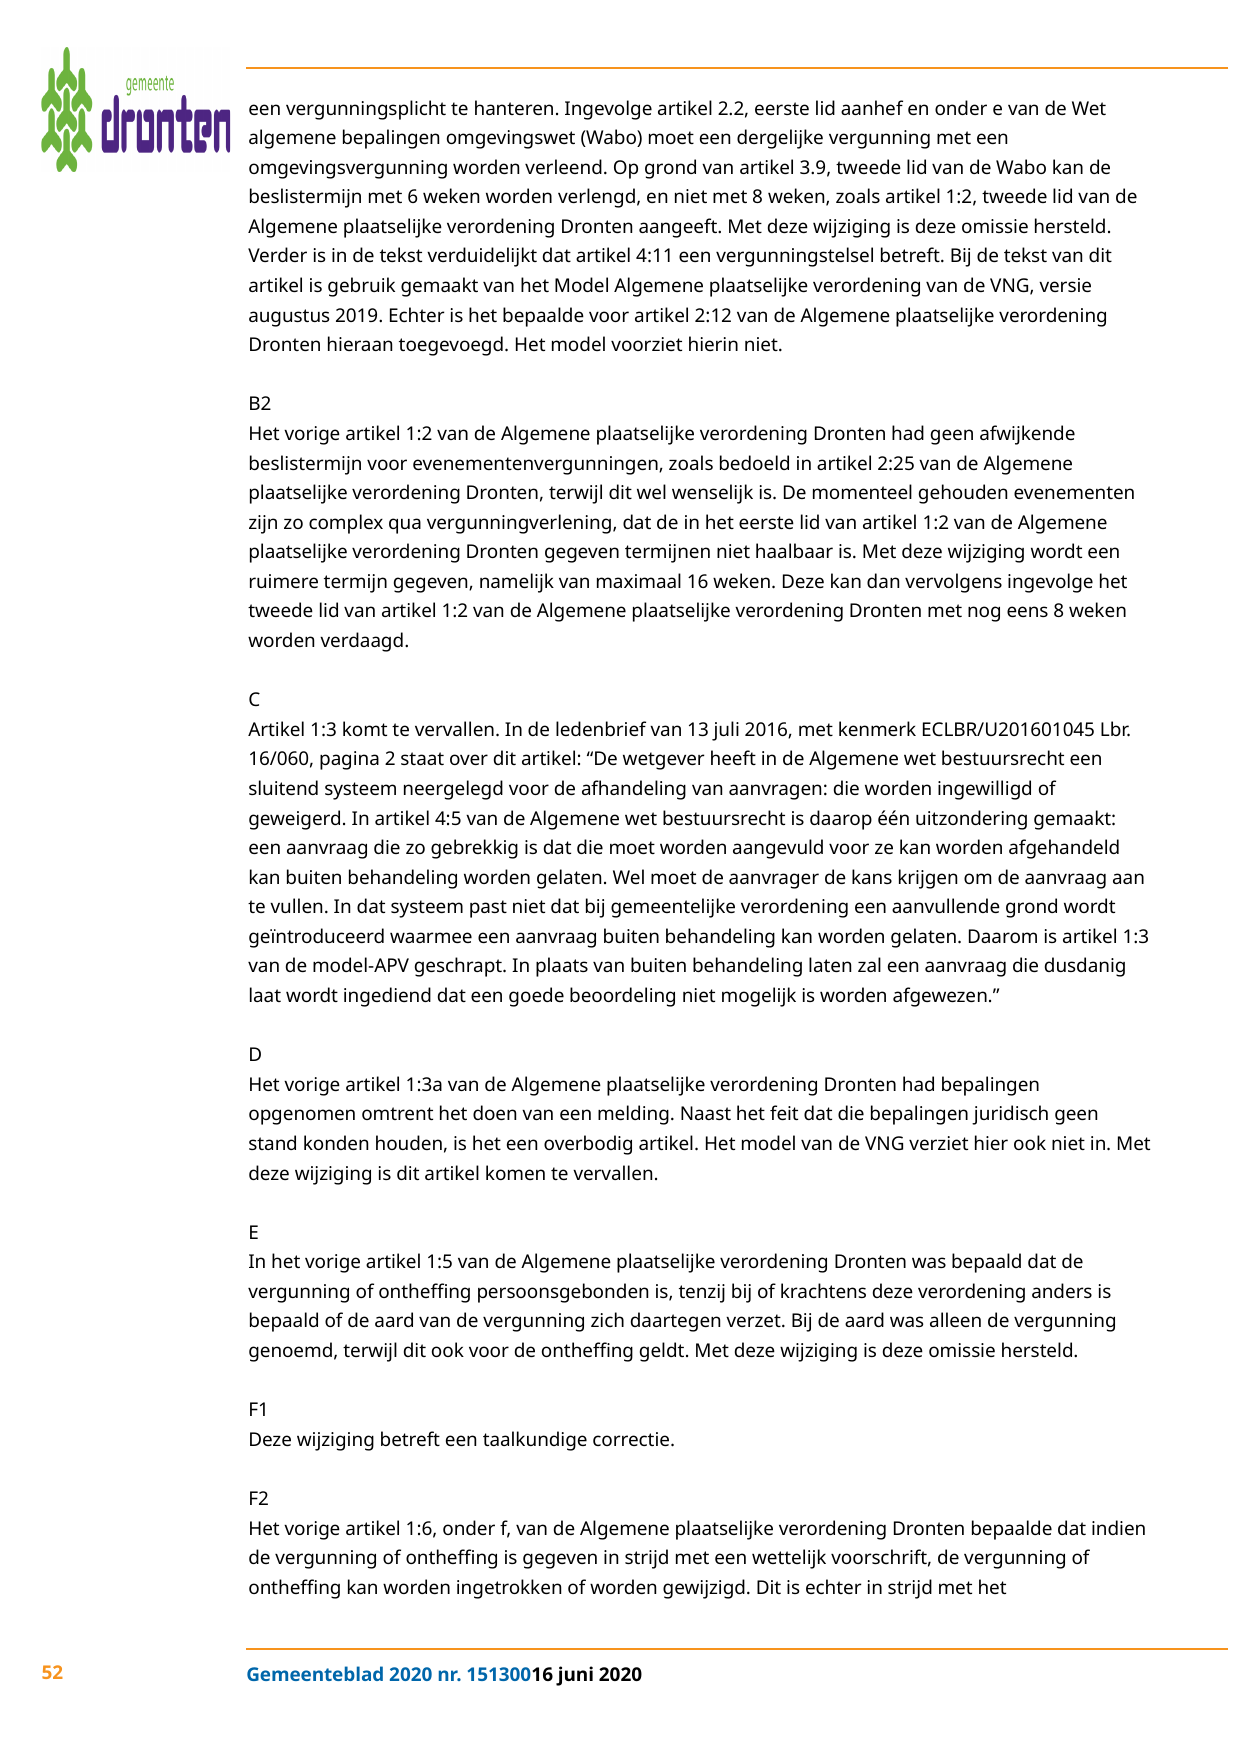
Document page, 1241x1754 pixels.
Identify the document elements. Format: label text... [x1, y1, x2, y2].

text In het vorige artikel 1:5 van de Algemene plaatselijke verordening Dronten was bepaald dat de vergunning of ontheffing persoonsgebonden is, tenzij bij of krachtens deze verordening anders is bepaald of de aard van de vergunning zich daartegen verzet. Bij de aard was alleen de vergunning genoemd, terwijl dit ook voor de ontheffing geldt. Met deze wijziging is deze omissie hersteld. [248, 1248, 1152, 1363]
picture [41, 47, 231, 172]
text B2 [248, 391, 1152, 416]
text een vergunningsplicht te hanteren. Ingevolge artikel 2.2, eerste lid aanhef en onder e van de Wet algemene bepalingen omgevingswet (Wabo) moet een dergelijke vergunning met een omgevingsvergunning worden verleend. Op grond van artikel 3.9, tweede lid van de Wabo kan de beslistermijn met 6 weken worden verlengd, en niet met 8 weken, zoals artikel 1:2, tweede lid van de Algemene plaatselijke verordening Dronten aangeeft. Met deze wijziging is deze omissie hersteld. Verder is in de tekst verduidelijkt dat artikel 4:11 een vergunningstelsel betreft. Bij de tekst van dit artikel is gebruik gemaakt van het Model Algemene plaatselijke verordening van de VNG, versie augustus 2019. Echter is het bepaalde voor artikel 2:12 van de Algemene plaatselijke verordening Dronten hieraan toegevoegd. Het model voorziet hierin niet. [248, 95, 1152, 357]
text Het vorige artikel 1:3a van de Algemene plaatselijke verordening Dronten had bepalingen opgenomen omtrent het doen van een melding. Naast het feit dat die bepalingen juridisch geen stand konden houden, is het een overbodig artikel. Het model van de VNG verziet hier ook niet in. Met deze wijziging is dit artikel komen te vervallen. [248, 1071, 1152, 1186]
text F2 [248, 1485, 1152, 1511]
text Het vorige artikel 1:6, onder f, van de Algemene plaatselijke verordening Dronten bepaalde dat indien de vergunning of ontheffing is gegeven in strijd met een wettelijk voorschrift, de vergunning of ontheffing kan worden ingetrokken of worden gewijzigd. Dit is echter in strijd met het [248, 1515, 1152, 1600]
text F1 [248, 1396, 1152, 1422]
text C [248, 686, 1152, 712]
text D [248, 1041, 1152, 1067]
text E [248, 1219, 1152, 1245]
text Het vorige artikel 1:2 van de Algemene plaatselijke verordening Dronten had geen afwijkende beslistermijn voor evenementenvergunningen, zoals bedoeld in artikel 2:25 van de Algemene plaatselijke verordening Dronten, terwijl dit wel wenselijk is. De momenteel gehouden evenementen zijn zo complex qua vergunningverlening, dat de in het eerste lid van artikel 1:2 van de Algemene plaatselijke verordening Dronten gegeven termijnen niet haalbaar is. Met deze wijziging wordt een ruimere termijn gegeven, namelijk van maximaal 16 weken. Deze kan dan vervolgens ingevolge het tweede lid van artikel 1:2 van de Algemene plaatselijke verordening Dronten met nog eens 8 weken worden verdaagd. [248, 420, 1152, 653]
text Deze wijziging betreft een taalkundige correctie. [248, 1426, 1152, 1452]
text Artikel 1:3 komt te vervallen. In de ledenbrief van 13 juli 2016, met kenmerk ECLBR/U201601045 Lbr. 16/060, pagina 2 staat over dit artikel: “De wetgever heeft in de Algemene wet bestuursrecht een sluitend systeem neergelegd voor de afhandeling van aanvragen: die worden ingewilligd of geweigerd. In artikel 4:5 van de Algemene wet bestuursrecht is daarop één uitzondering gemaakt: een aanvraag die zo gebrekkig is dat die moet worden aangevuld voor ze kan worden afgehandeld kan buiten behandeling worden gelaten. Wel moet de aanvrager de kans krijgen om de aanvraag aan te vullen. In dat systeem past niet dat bij gemeentelijke verordening een aanvullende grond wordt geïntroduceerd waarmee een aanvraag buiten behandeling kan worden gelaten. Daarom is artikel 1:3 van de model-APV geschrapt. In plaats van buiten behandeling laten zal een aanvraag die dusdanig laat wordt ingediend dat een goede beoordeling niet mogelijk is worden afgewezen.” [248, 716, 1152, 1008]
